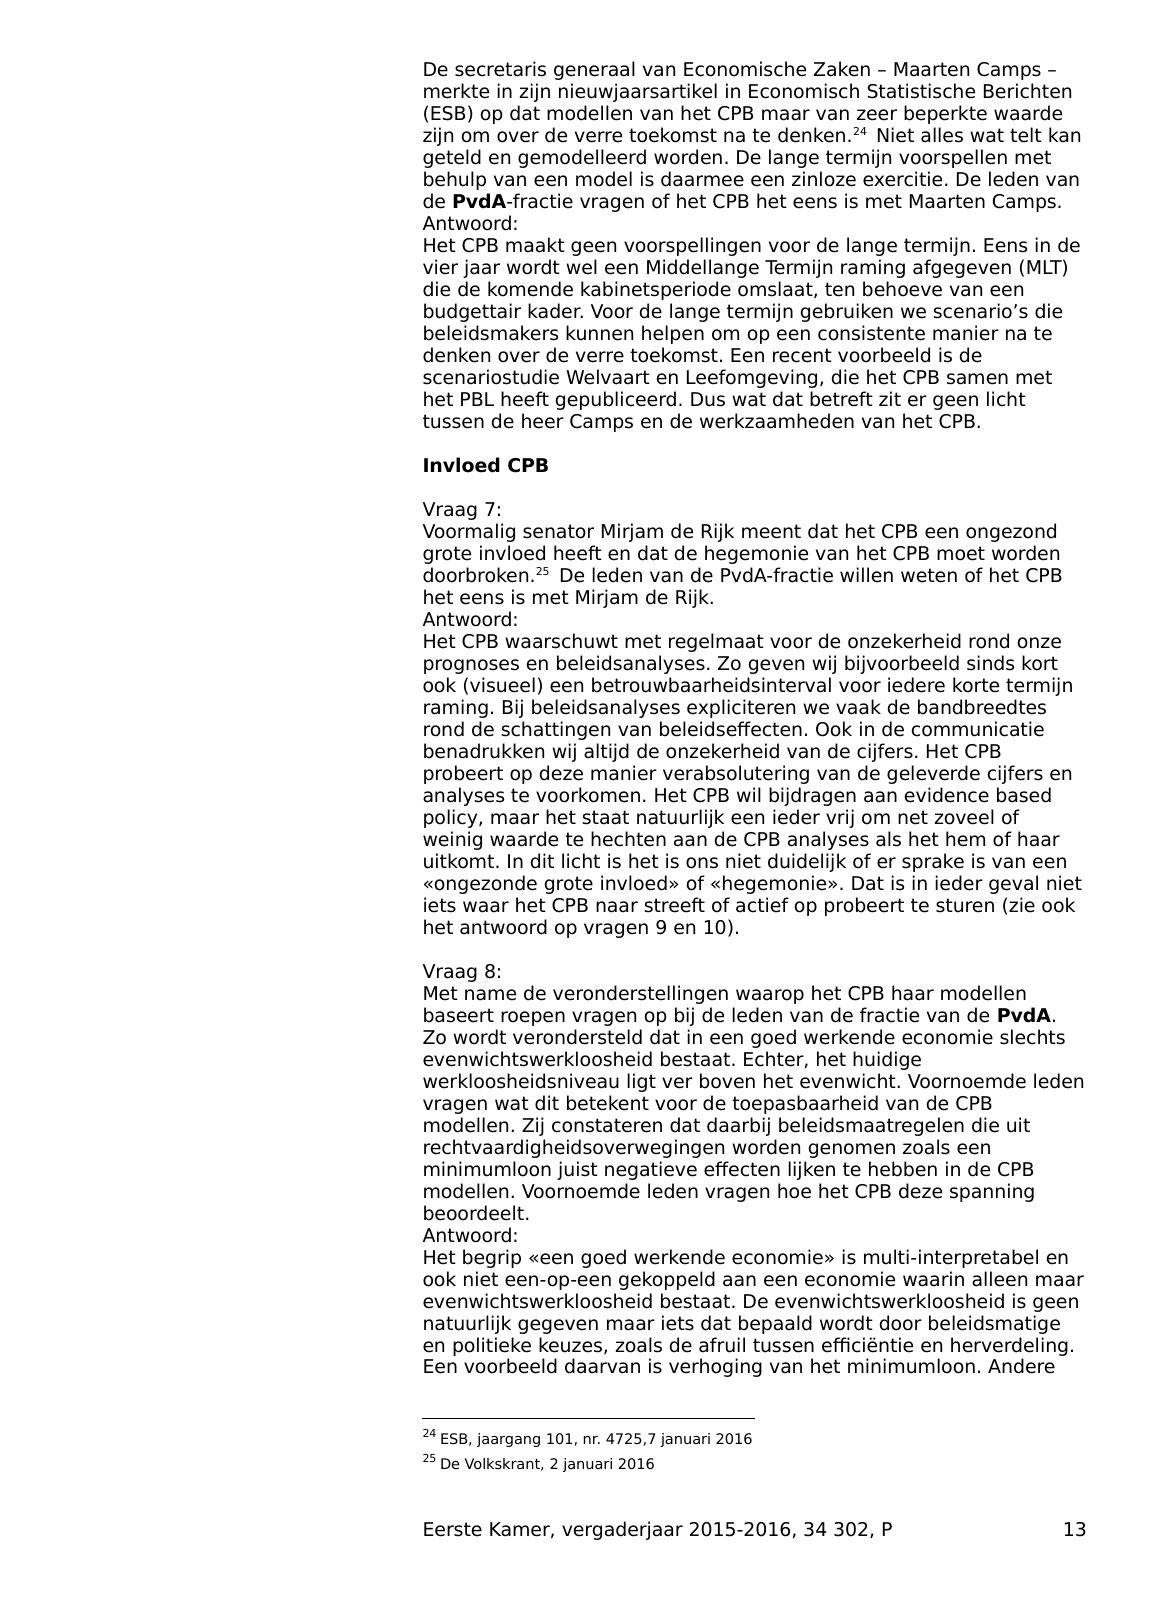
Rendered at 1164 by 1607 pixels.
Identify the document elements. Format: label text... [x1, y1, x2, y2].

subtitle Invloed CPB [422, 455, 1087, 477]
text De Volkskrant, 2 januari 2016 [422, 1452, 1087, 1474]
text Met name de veronderstellingen waarop het CPB haar modellen baseert roepen vragen op bij de leden van de fractie van de PvdA. Zo wordt verondersteld dat in een goed werkende economie slechts evenwichtswerkloosheid bestaat. Echter, het huidige werkloosheidsniveau ligt ver boven het evenwicht. Voornoemde leden vragen wat dit betekent voor de toepasbaarheid van de CPB modellen. Zij constateren dat daarbij beleidsmaatregelen die uit rechtvaardigheidsoverwegingen worden genomen zoals een minimumloon juist negatieve effecten lijken te hebben in de CPB modellen. Voornoemde leden vragen hoe het CPB deze spanning beoordeelt. [422, 983, 1087, 1224]
text Het begrip «een goed werkende economie» is multi-interpretabel en ook niet een-op-een gekoppeld aan een economie waarin alleen maar evenwichtswerkloosheid bestaat. De evenwichtswerkloosheid is geen natuurlijk gegeven maar iets dat bepaald wordt door beleidsmatige en politieke keuzes, zoals de afruil tussen efficiëntie en herverdeling. Een voorbeeld daarvan is verhoging van het minimumloon. Andere [422, 1247, 1087, 1378]
text Vraag 8: [422, 961, 1087, 983]
text ESB, jaargang 101, nr. 4725,7 januari 2016 [422, 1427, 1087, 1449]
text Antwoord: [422, 213, 1087, 235]
text Het CPB maakt geen voorspellingen voor de lange termijn. Eens in de vier jaar wordt wel een Middellange Termijn raming afgegeven (MLT) die de komende kabinetsperiode omslaat, ten behoeve van een budgettair kader. Voor de lange termijn gebruiken we scenario’s die beleidsmakers kunnen helpen om op een consistente manier na te denken over de verre toekomst. Een recent voorbeeld is de scenariostudie Welvaart en Leefomgeving, die het CPB samen met het PBL heeft gepubliceerd. Dus wat dat betreft zit er geen licht tussen de heer Camps en de werkzaamheden van het CPB. [422, 235, 1087, 433]
text Het CPB waarschuwt met regelmaat voor de onzekerheid rond onze prognoses en beleidsanalyses. Zo geven wij bijvoorbeeld sinds kort ook (visueel) een betrouwbaarheidsinterval voor iedere korte termijn raming. Bij beleidsanalyses expliciteren we vaak de bandbreedtes rond de schattingen van beleidseffecten. Ook in de communicatie benadrukken wij altijd de onzekerheid van de cijfers. Het CPB probeert op deze manier verabsolutering van de geleverde cijfers en analyses te voorkomen. Het CPB wil bijdragen aan evidence based policy, maar het staat natuurlijk een ieder vrij om net zoveel of weinig waarde te hechten aan de CPB analyses als het hem of haar uitkomt. In dit licht is het is ons niet duidelijk of er sprake is van een «ongezonde grote invloed» of «hegemonie». Dat is in ieder geval niet iets waar het CPB naar streeft of actief op probeert te sturen (zie ook het antwoord op vragen 9 en 10). [422, 631, 1087, 939]
text Vraag 7: [422, 499, 1087, 521]
text Antwoord: [422, 609, 1087, 631]
text De secretaris generaal van Economische Zaken – Maarten Camps – merkte in zijn nieuwjaarsartikel in Economisch Statistische Berichten (ESB) op dat modellen van het CPB maar van zeer beperkte waarde zijn om over de verre toekomst na te denken. Niet alles wat telt kan geteld en gemodelleerd worden. De lange termijn voorspellen met behulp van een model is daarmee een zinloze exercitie. De leden van de PvdA-fractie vragen of het CPB het eens is met Maarten Camps. [422, 59, 1087, 213]
text Voormalig senator Mirjam de Rijk meent dat het CPB een ongezond grote invloed heeft en dat de hegemonie van het CPB moet worden doorbroken. De leden van de PvdA-fractie willen weten of het CPB het eens is met Mirjam de Rijk. [422, 521, 1087, 609]
text Antwoord: [422, 1224, 1087, 1247]
